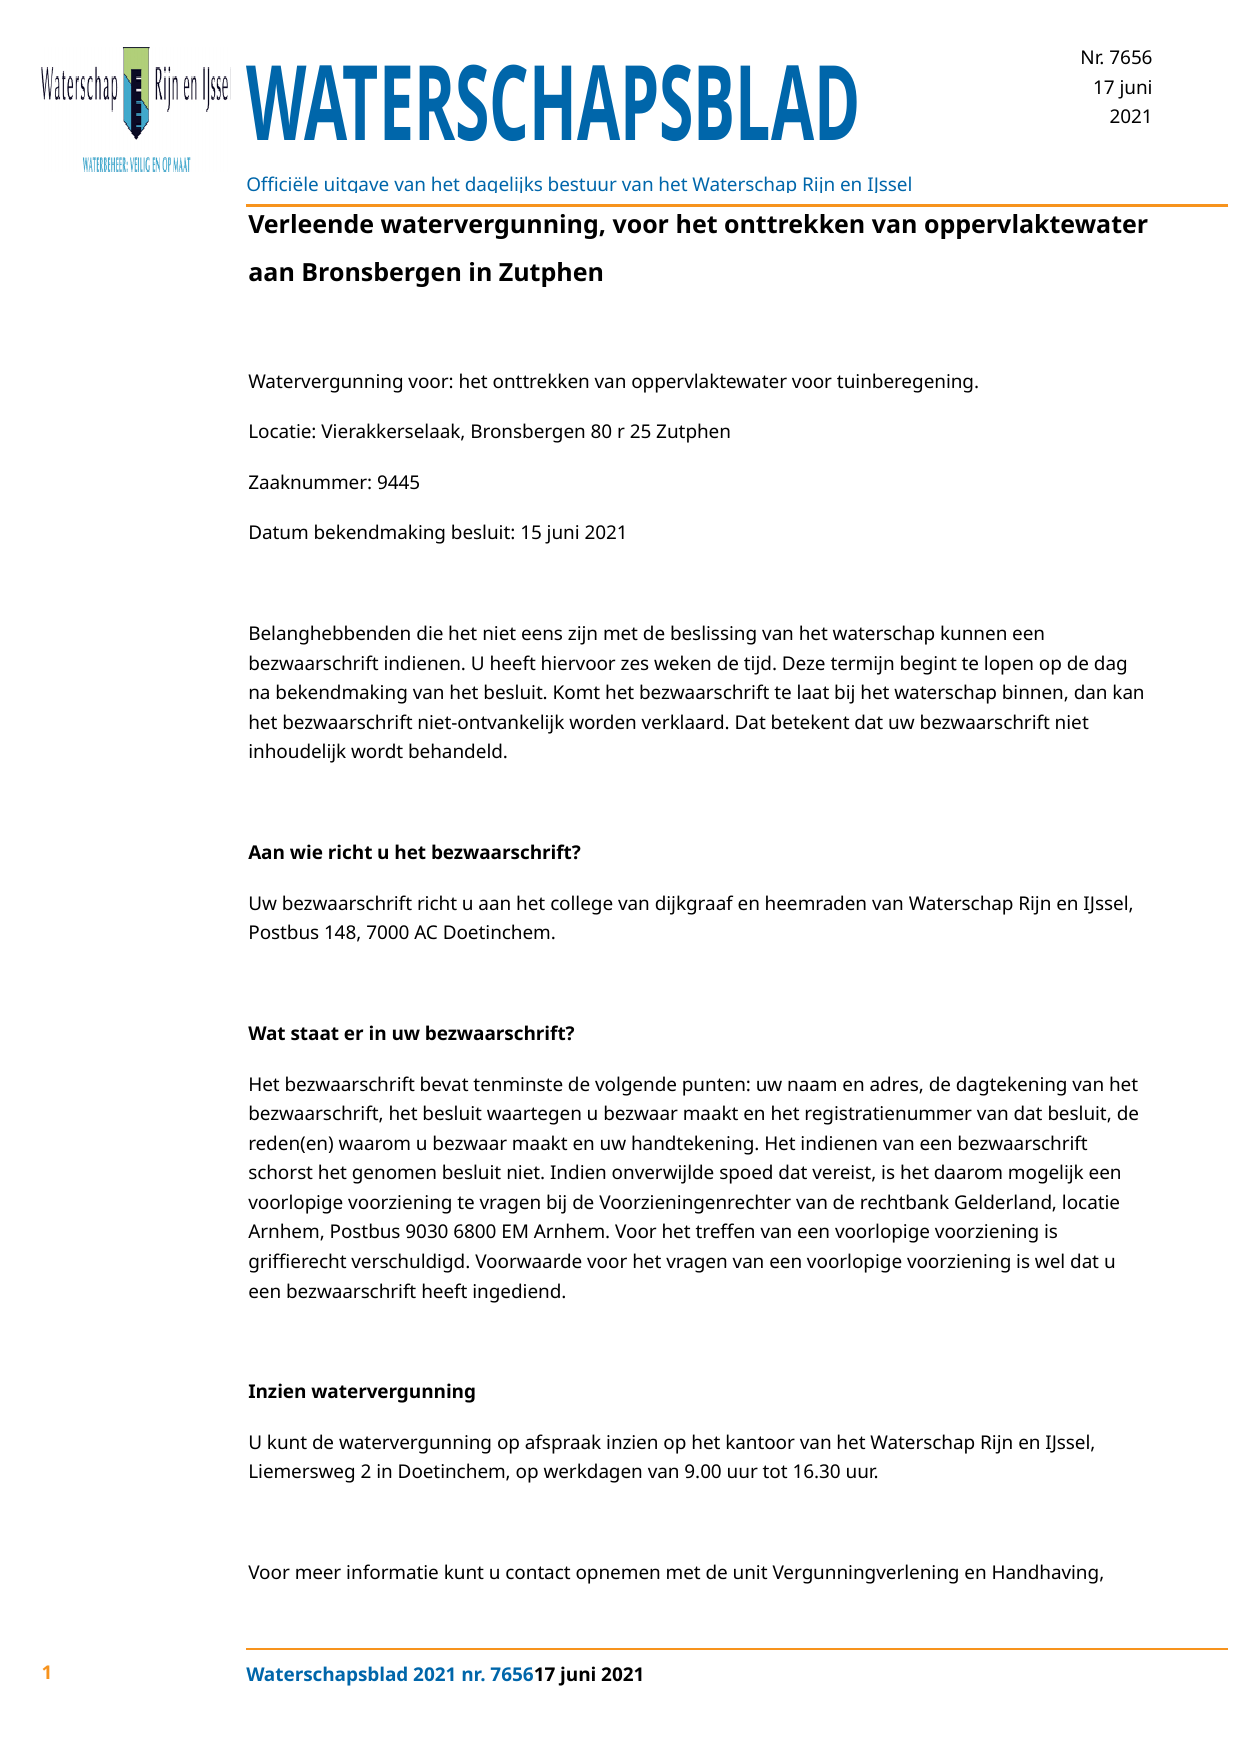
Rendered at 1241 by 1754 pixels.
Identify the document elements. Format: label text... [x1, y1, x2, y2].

text Zaaknummer: 9445 [248, 469, 1152, 495]
text Wat staat er in uw bezwaarschrift? [248, 1020, 1152, 1046]
text Datum bekendmaking besluit: 15 juni 2021 [248, 519, 1152, 545]
text Voor meer informatie kunt u contact opnemen met de unit Vergunningverlening en Handhaving, [248, 1559, 1152, 1585]
text Aan wie richt u het bezwaarschrift? [248, 839, 1152, 865]
text Het bezwaarschrift bevat tenminste de volgende punten: uw naam en adres, de dagtekening van het bezwaarschrift, het besluit waartegen u bezwaar maakt en het registratienummer van dat besluit, de reden(en) waarom u bezwaar maakt en uw handtekening. Het indienen van een bezwaarschrift schorst het genomen besluit niet. Indien onverwijlde spoed dat vereist, is het daarom mogelijk een voorlopige voorziening te vragen bij de Voorzieningenrechter van de rechtbank Gelderland, locatie Arnhem, Postbus 9030 6800 EM Arnhem. Voor het treffen van een voorlopige voorziening is griffierecht verschuldigd. Voorwaarde voor het vragen van een voorlopige voorziening is wel dat u een bezwaarschrift heeft ingediend. [248, 1071, 1152, 1304]
text Locatie: Vierakkerselaak, Bronsbergen 80 r 25 Zutphen [248, 419, 1152, 444]
text Inzien watervergunning [248, 1379, 1152, 1404]
text Watervergunning voor: het onttrekken van oppervlaktewater voor tuinberegening. [248, 368, 1152, 394]
text U kunt de watervergunning op afspraak inzien op het kantoor van het Waterschap Rijn en IJssel, Liemersweg 2 in Doetinchem, op werkdagen van 9.00 uur tot 16.30 uur. [248, 1429, 1152, 1484]
text Belanghebbenden die het niet eens zijn met de beslissing van het waterschap kunnen een bezwaarschrift indienen. U heeft hiervoor zes weken de tijd. Deze termijn begint te lopen op de dag na bekendmaking van het besluit. Komt het bezwaarschrift te laat bij het waterschap binnen, dan kan het bezwaarschrift niet-ontvankelijk worden verklaard. Dat betekent dat uw bezwaarschrift niet inhoudelijk wordt behandeld. [248, 620, 1152, 764]
text Verleende watervergunning, voor het onttrekken van oppervlaktewater aan Bronsbergen in Zutphen [248, 207, 1152, 288]
picture [41, 47, 231, 172]
text Uw bezwaarschrift richt u aan het college van dijkgraaf en heemraden van Waterschap Rijn en IJssel, Postbus 148, 7000 AC Doetinchem. [248, 890, 1152, 945]
